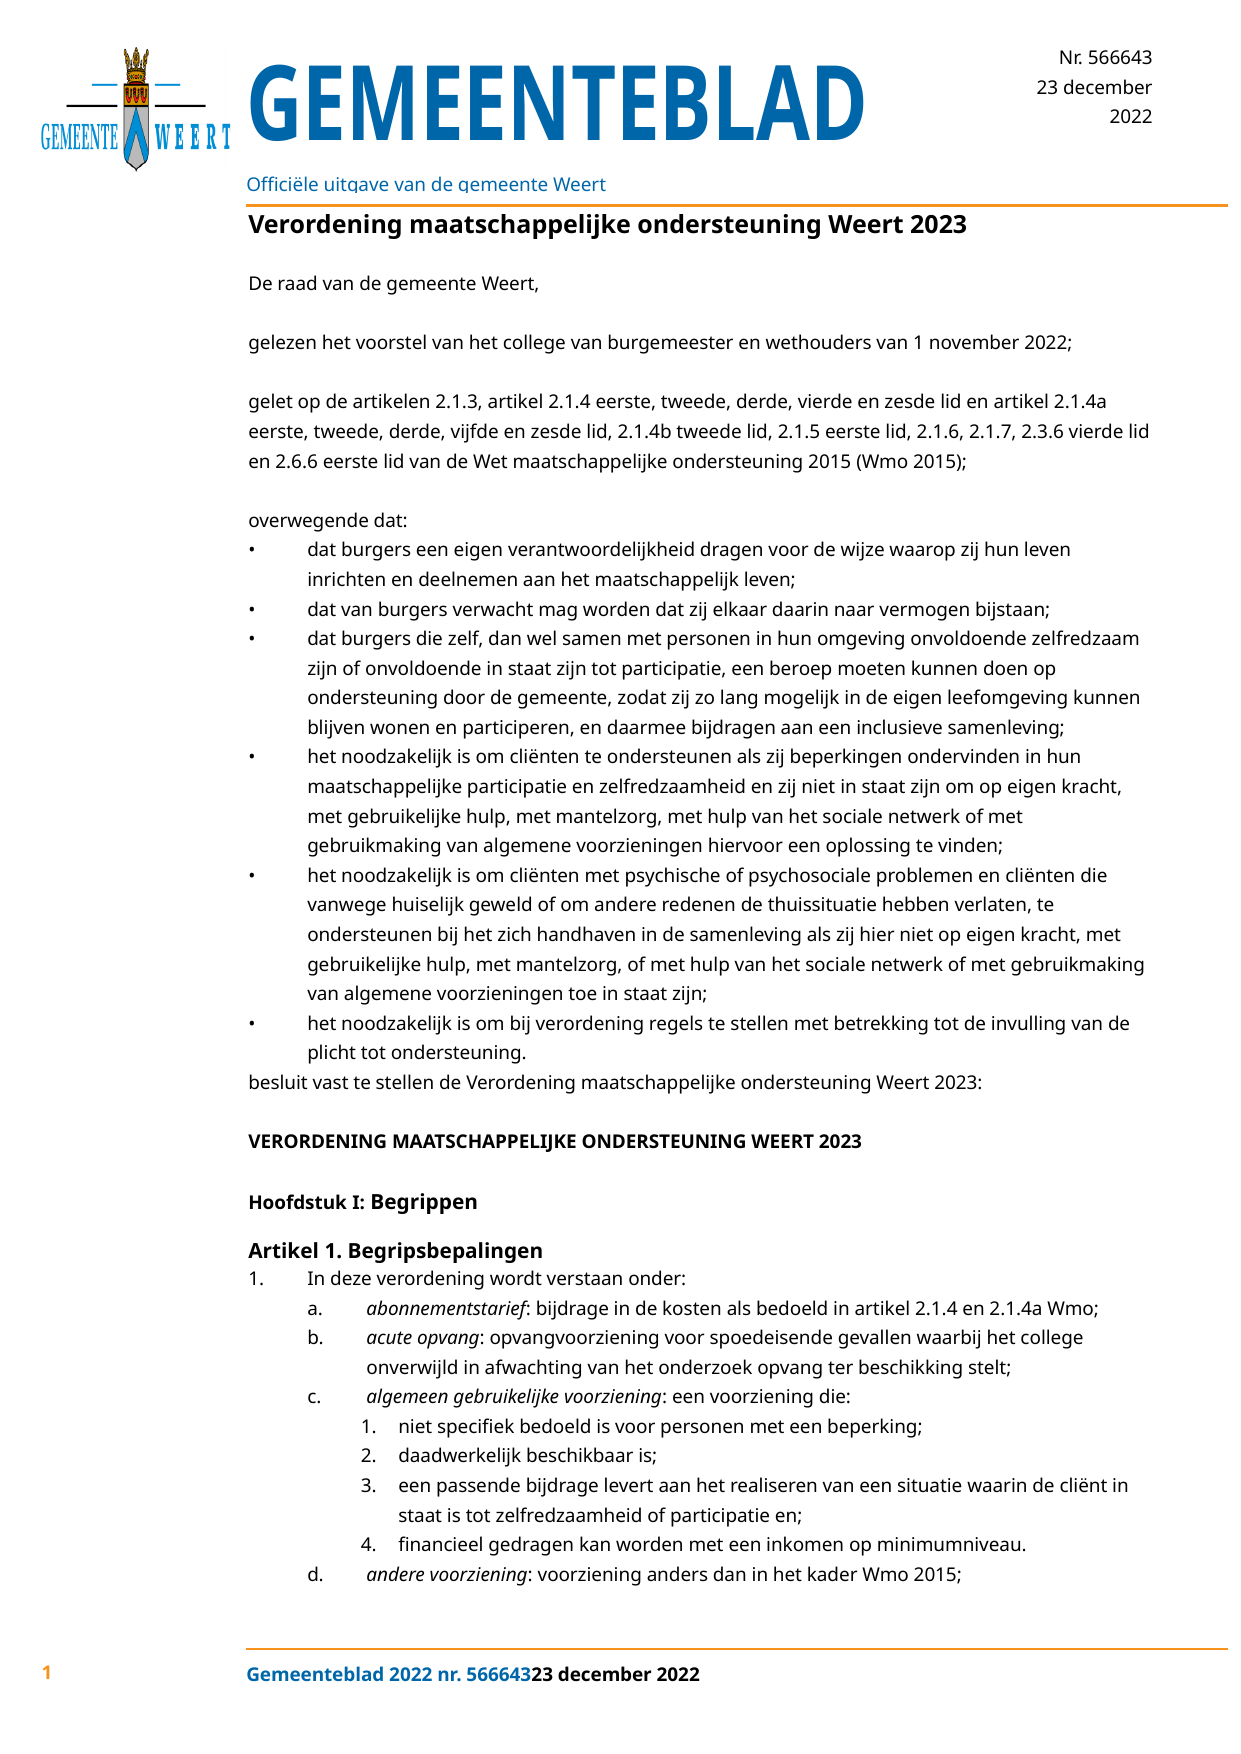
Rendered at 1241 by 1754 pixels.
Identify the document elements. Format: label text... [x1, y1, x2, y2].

text VERORDENING MAATSCHAPPELIJKE ONDERSTEUNING WEERT 2023 [248, 1128, 1152, 1154]
list In deze verordening wordt verstaan onder: [248, 1265, 1152, 1291]
list financieel gedragen kan worden met een inkomen op minimumniveau. [361, 1531, 1152, 1557]
list andere voorziening: voorziening anders dan in het kader Wmo 2015; [307, 1561, 1152, 1587]
list niet specifiek bedoeld is voor personen met een beperking; [361, 1413, 1152, 1439]
text De raad van de gemeente Weert, [248, 270, 1152, 296]
list een passende bijdrage levert aan het realiseren van een situatie waarin de cliënt in staat is tot zelfredzaamheid of participatie en; [361, 1472, 1152, 1527]
text besluit vast te stellen de Verordening maatschappelijke ondersteuning Weert 2023: [248, 1069, 1152, 1095]
list daadwerkelijk beschikbaar is; [361, 1443, 1152, 1468]
list het noodzakelijk is om cliënten met psychische of psychosociale problemen en cliënten die vanwege huiselijk geweld of om andere redenen de thuissituatie hebben verlaten, te ondersteunen bij het zich handhaven in de samenleving als zij hier niet op eigen kracht, met gebruikelijke hulp, met mantelzorg, of met hulp van het sociale netwerk of met gebruikmaking van algemene voorzieningen toe in staat zijn; [248, 862, 1152, 1006]
list dat burgers een eigen verantwoordelijkheid dragen voor de wijze waarop zij hun leven inrichten en deelnemen aan het maatschappelijk leven; [248, 537, 1152, 592]
list acute opvang: opvangvoorziening voor spoedeisende gevallen waarbij het college onverwijld in afwachting van het onderzoek opvang ter beschikking stelt; [307, 1324, 1152, 1379]
list het noodzakelijk is om cliënten te ondersteunen als zij beperkingen ondervinden in hun maatschappelijke participatie en zelfredzaamheid en zij niet in staat zijn om op eigen kracht, met gebruikelijke hulp, met mantelzorg, met hulp van het sociale netwerk of met gebruikmaking van algemene voorzieningen hiervoor een oplossing te vinden; [248, 744, 1152, 858]
text Verordening maatschappelijke ondersteuning Weert 2023 [248, 207, 1152, 241]
list dat burgers die zelf, dan wel samen met personen in hun omgeving onvoldoende zelfredzaam zijn of onvoldoende in staat zijn tot participatie, een beroep moeten kunnen doen op ondersteuning door de gemeente, zodat zij zo lang mogelijk in de eigen leefomgeving kunnen blijven wonen en participeren, en daarmee bijdragen aan een inclusieve samenleving; [248, 625, 1152, 740]
text Artikel 1. Begripsbepalingen [248, 1237, 1152, 1265]
text gelet op de artikelen 2.1.3, artikel 2.1.4 eerste, tweede, derde, vierde en zesde lid en artikel 2.1.4a eerste, tweede, derde, vijfde en zesde lid, 2.1.4b tweede lid, 2.1.5 eerste lid, 2.1.6, 2.1.7, 2.3.6 vierde lid en 2.6.6 eerste lid van de Wet maatschappelijke ondersteuning 2015 (Wmo 2015); [248, 389, 1152, 473]
list abonnementstarief: bijdrage in de kosten als bedoeld in artikel 2.1.4 en 2.1.4a Wmo; [307, 1295, 1152, 1320]
list het noodzakelijk is om bij verordening regels te stellen met betrekking tot de invulling van de plicht tot ondersteuning. [248, 1010, 1152, 1065]
list algemeen gebruikelijke voorziening: een voorziening die: [307, 1383, 1152, 1409]
text gelezen het voorstel van het college van burgemeester en wethouders van 1 november 2022; [248, 329, 1152, 355]
picture [41, 47, 231, 172]
list dat van burgers verwacht mag worden dat zij elkaar daarin naar vermogen bijstaan; [248, 596, 1152, 621]
text Hoofdstuk I: Begrippen [248, 1187, 1152, 1216]
text overwegende dat: [248, 507, 1152, 533]
